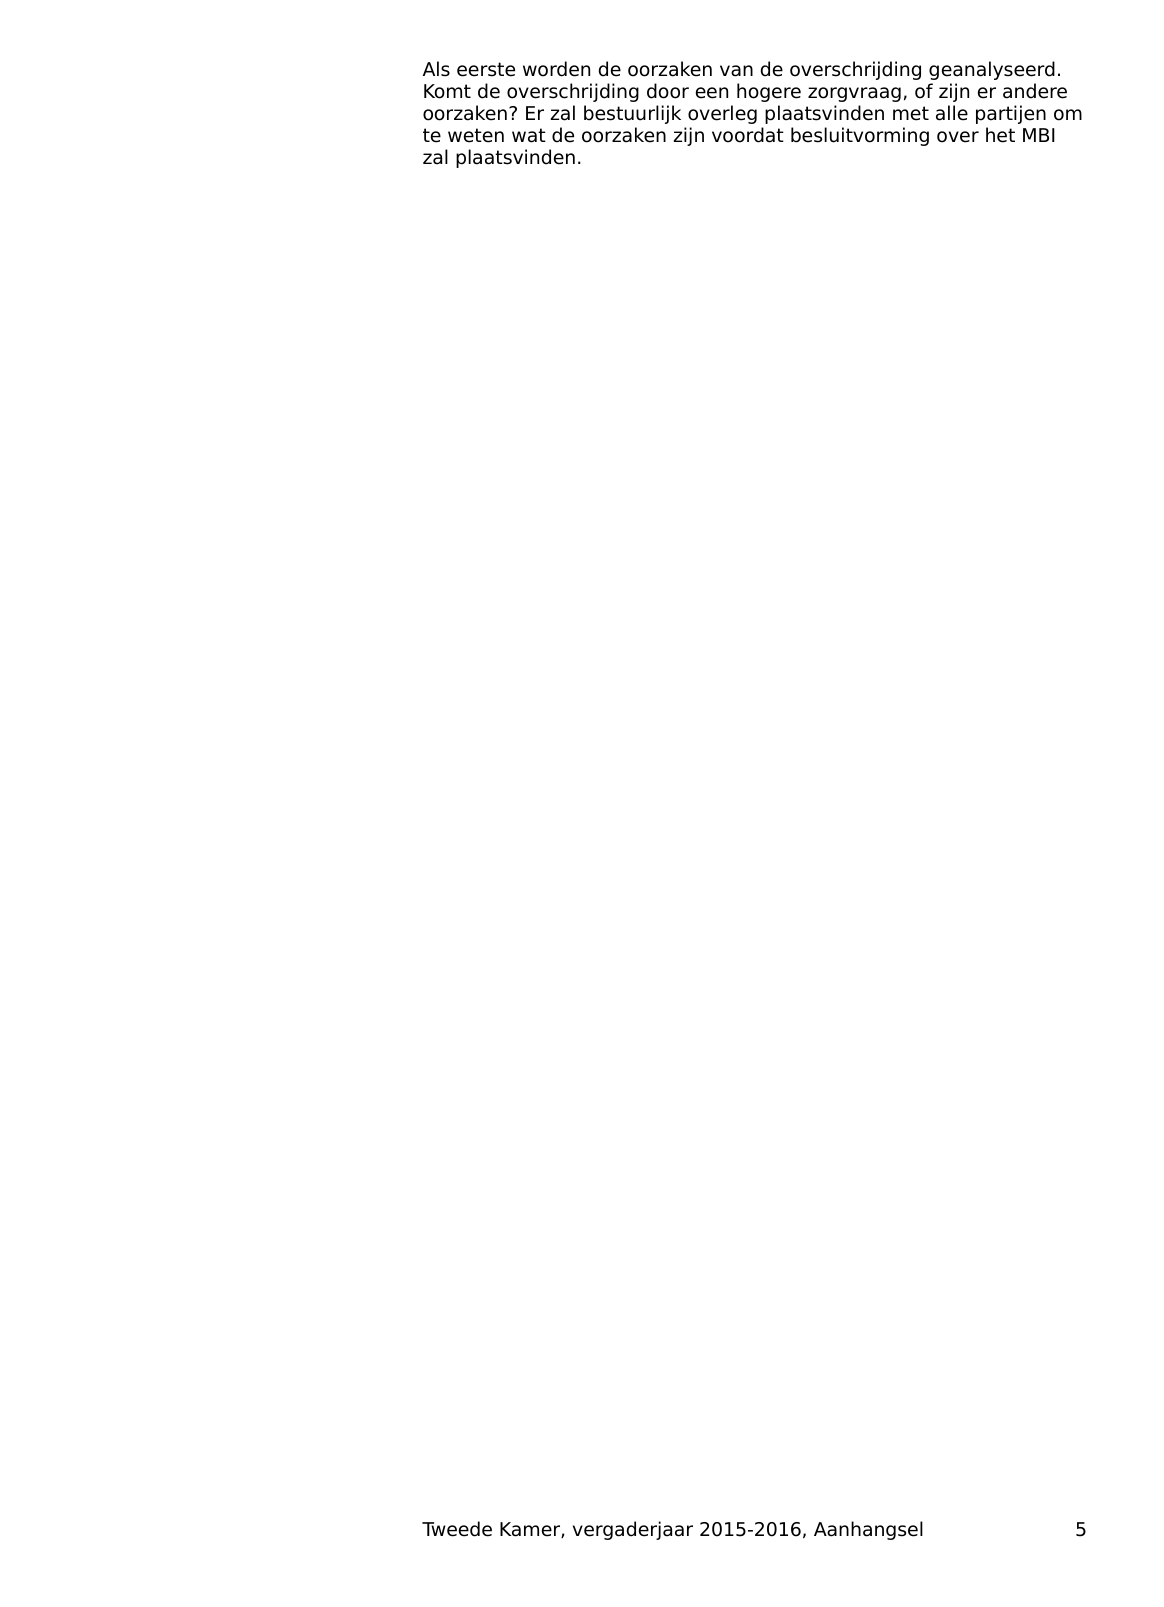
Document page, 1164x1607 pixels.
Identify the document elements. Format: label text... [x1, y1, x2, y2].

text Als eerste worden de oorzaken van de overschrijding geanalyseerd. Komt de overschrijding door een hogere zorgvraag, of zijn er andere oorzaken? Er zal bestuurlijk overleg plaatsvinden met alle partijen om te weten wat de oorzaken zijn voordat besluitvorming over het MBI zal plaatsvinden. [422, 59, 1087, 169]
